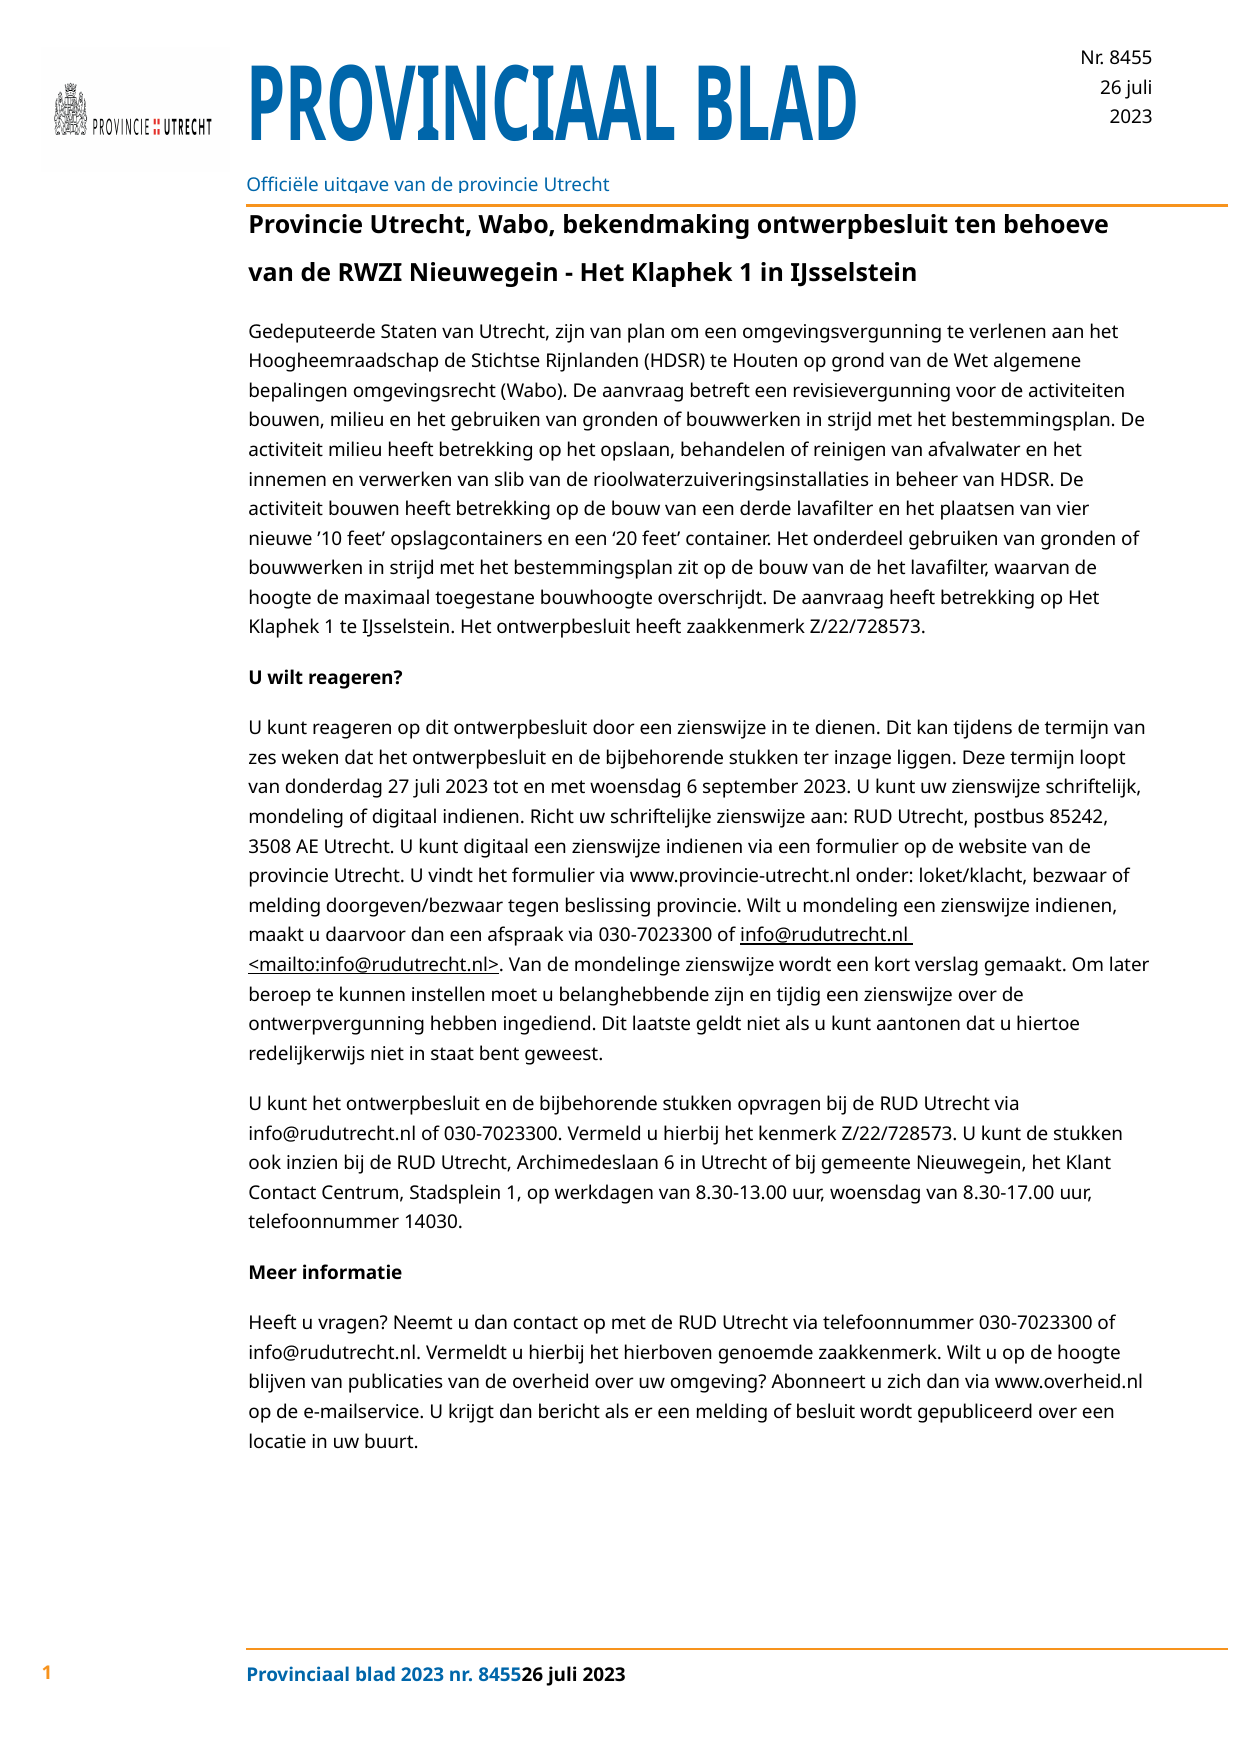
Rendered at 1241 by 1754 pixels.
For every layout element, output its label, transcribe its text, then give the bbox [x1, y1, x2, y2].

text Provincie Utrecht, Wabo, bekendmaking ontwerpbesluit ten behoeve van de RWZI Nieuwegein - Het Klaphek 1 in IJsselstein [248, 207, 1152, 288]
picture [41, 47, 231, 172]
text U wilt reageren? [248, 664, 1152, 690]
text Gedeputeerde Staten van Utrecht, zijn van plan om een omgevingsvergunning te verlenen aan het Hoogheemraadschap de Stichtse Rijnlanden (HDSR) te Houten op grond van de Wet algemene bepalingen omgevingsrecht (Wabo). De aanvraag betreft een revisievergunning voor de activiteiten bouwen, milieu en het gebruiken van gronden of bouwwerken in strijd met het bestemmingsplan. De activiteit milieu heeft betrekking op het opslaan, behandelen of reinigen van afvalwater en het innemen en verwerken van slib van de rioolwaterzuiveringsinstallaties in beheer van HDSR. De activiteit bouwen heeft betrekking op de bouw van een derde lavafilter en het plaatsen van vier nieuwe ’10 feet’ opslagcontainers en een ‘20 feet’ container. Het onderdeel gebruiken van gronden of bouwwerken in strijd met het bestemmingsplan zit op de bouw van de het lavafilter, waarvan de hoogte de maximaal toegestane bouwhoogte overschrijdt. De aanvraag heeft betrekking op Het Klaphek 1 te IJsselstein. Het ontwerpbesluit heeft zaakkenmerk Z/22/728573. [248, 318, 1152, 639]
text Heeft u vragen? Neemt u dan contact op met de RUD Utrecht via telefoonnummer 030-7023300 of info@rudutrecht.nl. Vermeldt u hierbij het hierboven genoemde zaakkenmerk. Wilt u op de hoogte blijven van publicaties van de overheid over uw omgeving? Abonneert u zich dan via www.overheid.nl op de e-mailservice. U krijgt dan bericht als er een melding of besluit wordt gepubliceerd over een locatie in uw buurt. [248, 1309, 1152, 1454]
text Meer informatie [248, 1259, 1152, 1285]
text U kunt reageren op dit ontwerpbesluit door een zienswijze in te dienen. Dit kan tijdens de termijn van zes weken dat het ontwerpbesluit en de bijbehorende stukken ter inzage liggen. Deze termijn loopt van donderdag 27 juli 2023 tot en met woensdag 6 september 2023. U kunt uw zienswijze schriftelijk, mondeling of digitaal indienen. Richt uw schriftelijke zienswijze aan: RUD Utrecht, postbus 85242, 3508 AE Utrecht. U kunt digitaal een zienswijze indienen via een formulier op de website van de provincie Utrecht. U vindt het formulier via www.provincie-utrecht.nl onder: loket/klacht, bezwaar of melding doorgeven/bezwaar tegen beslissing provincie. Wilt u mondeling een zienswijze indienen, maakt u daarvoor dan een afspraak via 030-7023300 of info@rudutrecht.nl <mailto:info@rudutrecht.nl>. Van de mondelinge zienswijze wordt een kort verslag gemaakt. Om later beroep te kunnen instellen moet u belanghebbende zijn en tijdig een zienswijze over de ontwerpvergunning hebben ingediend. Dit laatste geldt niet als u kunt aantonen dat u hiertoe redelijkerwijs niet in staat bent geweest. [248, 714, 1152, 1066]
text U kunt het ontwerpbesluit en de bijbehorende stukken opvragen bij de RUD Utrecht via info@rudutrecht.nl of 030-7023300. Vermeld u hierbij het kenmerk Z/22/728573. U kunt de stukken ook inzien bij de RUD Utrecht, Archimedeslaan 6 in Utrecht of bij gemeente Nieuwegein, het Klant Contact Centrum, Stadsplein 1, op werkdagen van 8.30-13.00 uur, woensdag van 8.30-17.00 uur, telefoonnummer 14030. [248, 1090, 1152, 1234]
